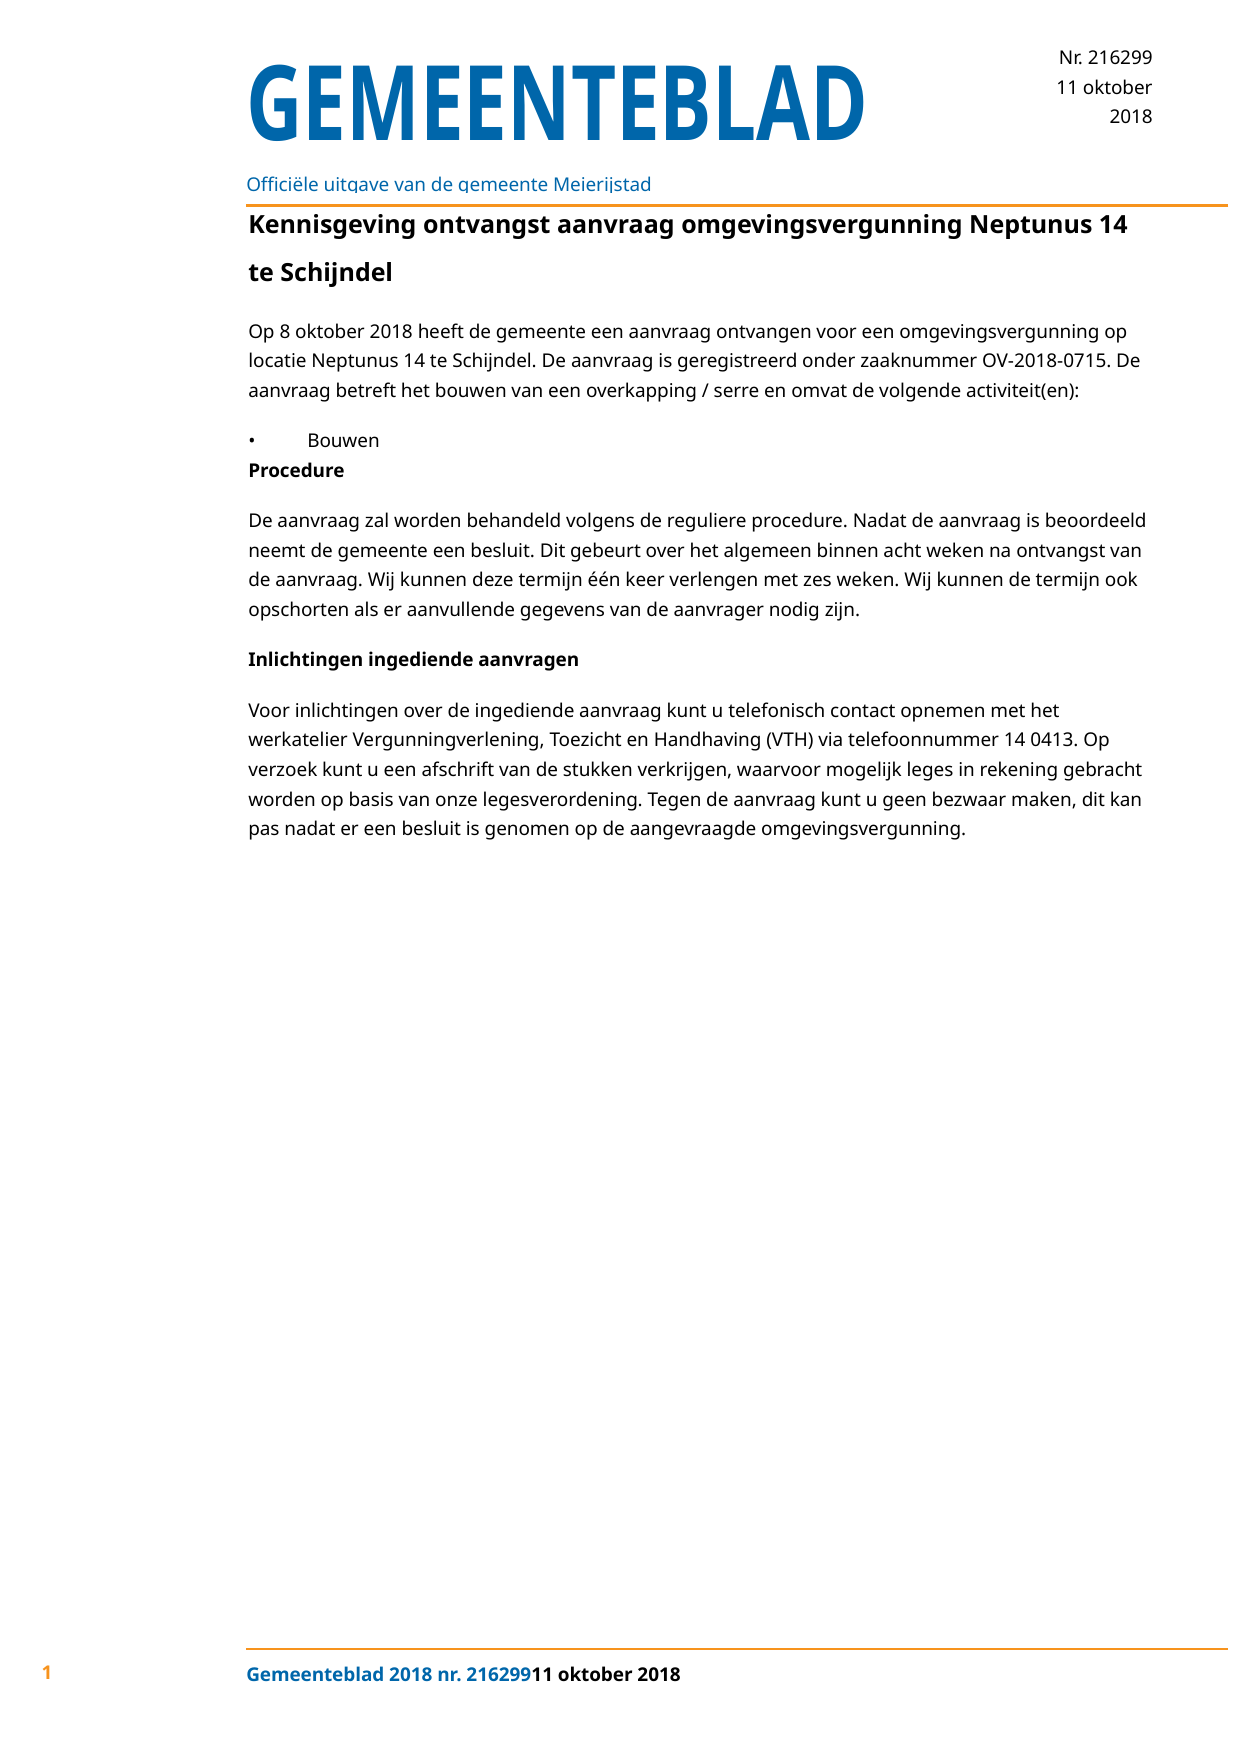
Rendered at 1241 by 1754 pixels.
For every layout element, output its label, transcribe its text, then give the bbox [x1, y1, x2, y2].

text Procedure [248, 457, 1152, 483]
text Voor inlichtingen over de ingediende aanvraag kunt u telefonisch contact opnemen met het werkatelier Vergunningverlening, Toezicht en Handhaving (VTH) via telefoonnummer 14 0413. Op verzoek kunt u een afschrift van de stukken verkrijgen, waarvoor mogelijk leges in rekening gebracht worden op basis van onze legesverordening. Tegen de aanvraag kunt u geen bezwaar maken, dit kan pas nadat er een besluit is genomen op de aangevraagde omgevingsvergunning. [248, 697, 1152, 841]
text Op 8 oktober 2018 heeft de gemeente een aanvraag ontvangen voor een omgevingsvergunning op locatie Neptunus 14 te Schijndel. De aanvraag is geregistreerd onder zaaknummer OV-2018-0715. De aanvraag betreft het bouwen van een overkapping / serre en omvat de volgende activiteit(en): [248, 318, 1152, 403]
text Inlichtingen ingediende aanvragen [248, 647, 1152, 672]
text Kennisgeving ontvangst aanvraag omgevingsvergunning Neptunus 14 te Schijndel [248, 207, 1152, 288]
picture [41, 47, 231, 172]
text De aanvraag zal worden behandeld volgens de reguliere procedure. Nadat de aanvraag is beoordeeld neemt de gemeente een besluit. Dit gebeurt over het algemeen binnen acht weken na ontvangst van de aanvraag. Wij kunnen deze termijn één keer verlengen met zes weken. Wij kunnen de termijn ook opschorten als er aanvullende gegevens van de aanvrager nodig zijn. [248, 507, 1152, 622]
list Bouwen [248, 427, 1152, 453]
